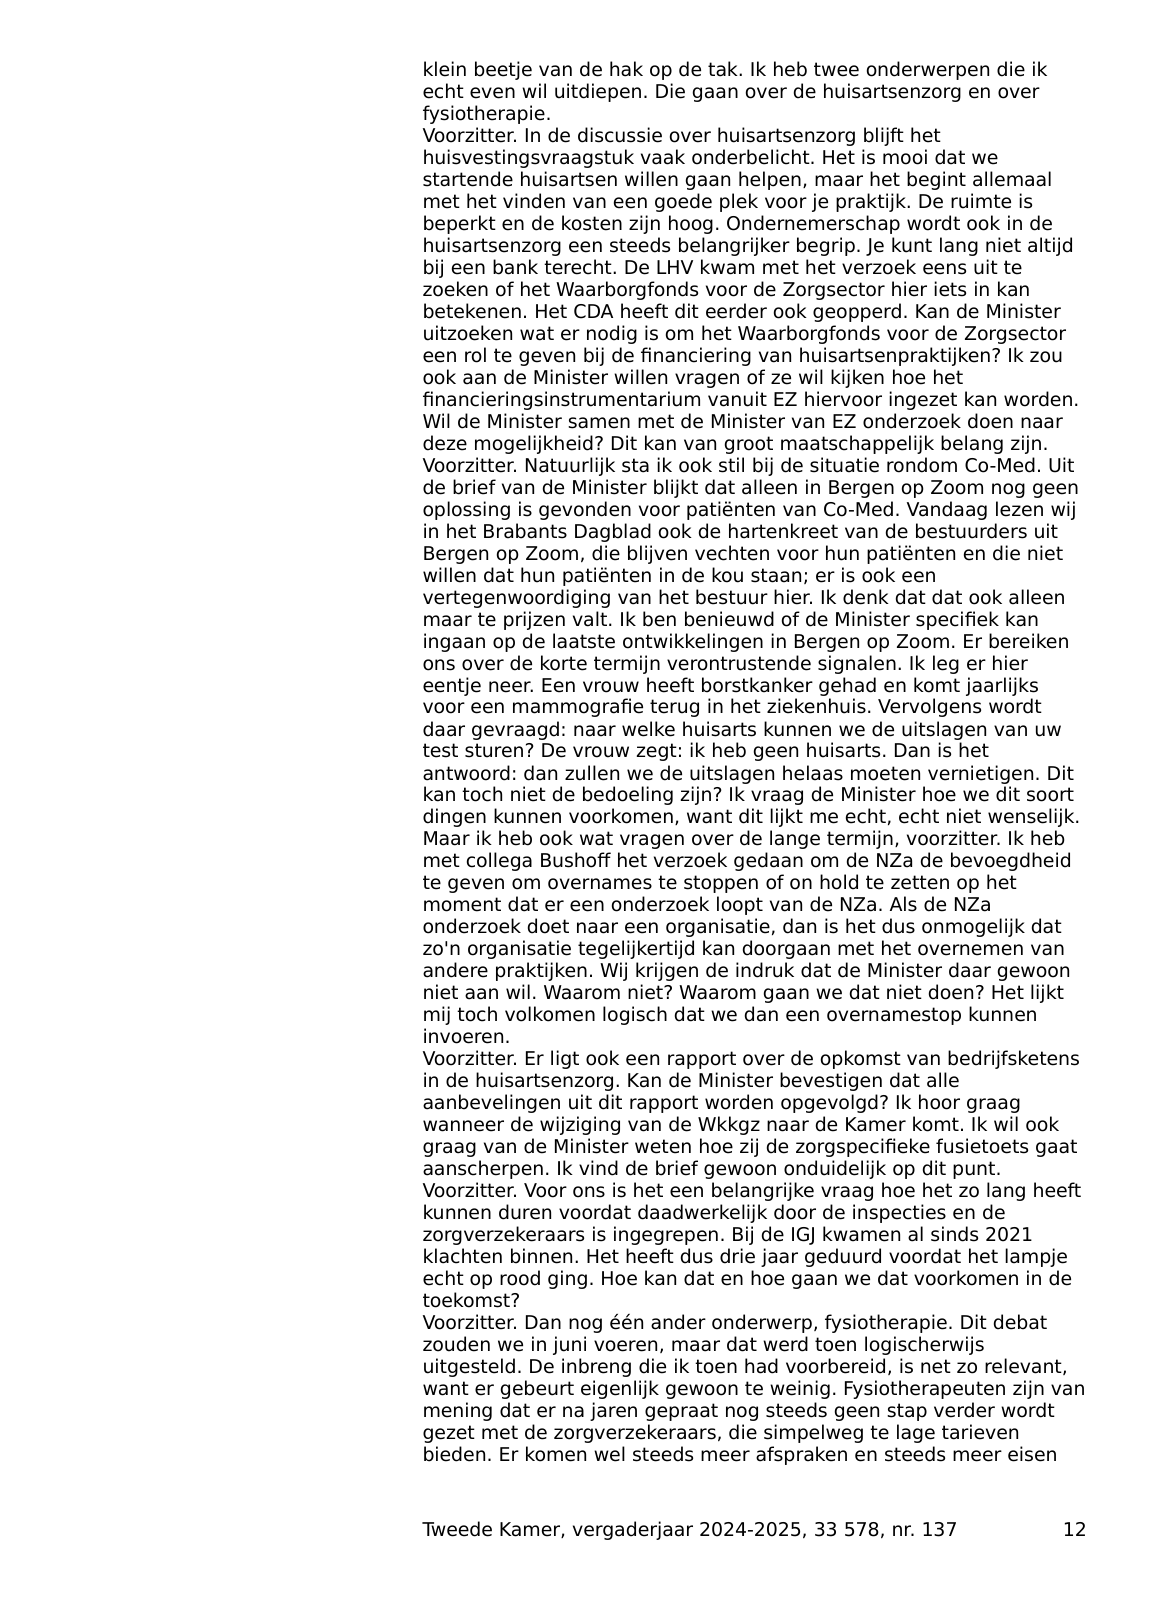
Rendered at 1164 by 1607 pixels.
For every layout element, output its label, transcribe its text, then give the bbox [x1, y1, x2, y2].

text klein beetje van de hak op de tak. Ik heb twee onderwerpen die ik echt even wil uitdiepen. Die gaan over de huisartsenzorg en over fysiotherapie. [422, 59, 1087, 125]
text Voorzitter. Er ligt ook een rapport over de opkomst van bedrijfsketens in de huisartsenzorg. Kan de Minister bevestigen dat alle aanbevelingen uit dit rapport worden opgevolgd? Ik hoor graag wanneer de wijziging van de Wkkgz naar de Kamer komt. Ik wil ook graag van de Minister weten hoe zij de zorgspecifieke fusietoets gaat aanscherpen. Ik vind de brief gewoon onduidelijk op dit punt. [422, 1048, 1087, 1180]
text Voorzitter. Dan nog één ander onderwerp, fysiotherapie. Dit debat zouden we in juni voeren, maar dat werd toen logischerwijs uitgesteld. De inbreng die ik toen had voorbereid, is net zo relevant, want er gebeurt eigenlijk gewoon te weinig. Fysiotherapeuten zijn van mening dat er na jaren gepraat nog steeds geen stap verder wordt gezet met de zorgverzekeraars, die simpelweg te lage tarieven bieden. Er komen wel steeds meer afspraken en steeds meer eisen [422, 1312, 1087, 1466]
text Voorzitter. In de discussie over huisartsenzorg blijft het huisvestingsvraagstuk vaak onderbelicht. Het is mooi dat we startende huisartsen willen gaan helpen, maar het begint allemaal met het vinden van een goede plek voor je praktijk. De ruimte is beperkt en de kosten zijn hoog. Ondernemerschap wordt ook in de huisartsenzorg een steeds belangrijker begrip. Je kunt lang niet altijd bij een bank terecht. De LHV kwam met het verzoek eens uit te zoeken of het Waarborgfonds voor de Zorgsector hier iets in kan betekenen. Het CDA heeft dit eerder ook geopperd. Kan de Minister uitzoeken wat er nodig is om het Waarborgfonds voor de Zorgsector een rol te geven bij de financiering van huisartsenpraktijken? Ik zou ook aan de Minister willen vragen of ze wil kijken hoe het financieringsinstrumentarium vanuit EZ hiervoor ingezet kan worden. Wil de Minister samen met de Minister van EZ onderzoek doen naar deze mogelijkheid? Dit kan van groot maatschappelijk belang zijn. [422, 125, 1087, 455]
text Voorzitter. Natuurlijk sta ik ook stil bij de situatie rondom Co-Med. Uit de brief van de Minister blijkt dat alleen in Bergen op Zoom nog geen oplossing is gevonden voor patiënten van Co-Med. Vandaag lezen wij in het Brabants Dagblad ook de hartenkreet van de bestuurders uit Bergen op Zoom, die blijven vechten voor hun patiënten en die niet willen dat hun patiënten in de kou staan; er is ook een vertegenwoordiging van het bestuur hier. Ik denk dat dat ook alleen maar te prijzen valt. Ik ben benieuwd of de Minister specifiek kan ingaan op de laatste ontwikkelingen in Bergen op Zoom. Er bereiken ons over de korte termijn verontrustende signalen. Ik leg er hier eentje neer. Een vrouw heeft borstkanker gehad en komt jaarlijks voor een mammografie terug in het ziekenhuis. Vervolgens wordt daar gevraagd: naar welke huisarts kunnen we de uitslagen van uw test sturen? De vrouw zegt: ik heb geen huisarts. Dan is het antwoord: dan zullen we de uitslagen helaas moeten vernietigen. Dit kan toch niet de bedoeling zijn? Ik vraag de Minister hoe we dit soort dingen kunnen voorkomen, want dit lijkt me echt, echt niet wenselijk. [422, 455, 1087, 828]
text Voorzitter. Voor ons is het een belangrijke vraag hoe het zo lang heeft kunnen duren voordat daadwerkelijk door de inspecties en de zorgverzekeraars is ingegrepen. Bij de IGJ kwamen al sinds 2021 klachten binnen. Het heeft dus drie jaar geduurd voordat het lampje echt op rood ging. Hoe kan dat en hoe gaan we dat voorkomen in de toekomst? [422, 1180, 1087, 1312]
text Maar ik heb ook wat vragen over de lange termijn, voorzitter. Ik heb met collega Bushoff het verzoek gedaan om de NZa de bevoegdheid te geven om overnames te stoppen of on hold te zetten op het moment dat er een onderzoek loopt van de NZa. Als de NZa onderzoek doet naar een organisatie, dan is het dus onmogelijk dat zo'n organisatie tegelijkertijd kan doorgaan met het overnemen van andere praktijken. Wij krijgen de indruk dat de Minister daar gewoon niet aan wil. Waarom niet? Waarom gaan we dat niet doen? Het lijkt mij toch volkomen logisch dat we dan een overnamestop kunnen invoeren. [422, 828, 1087, 1048]
